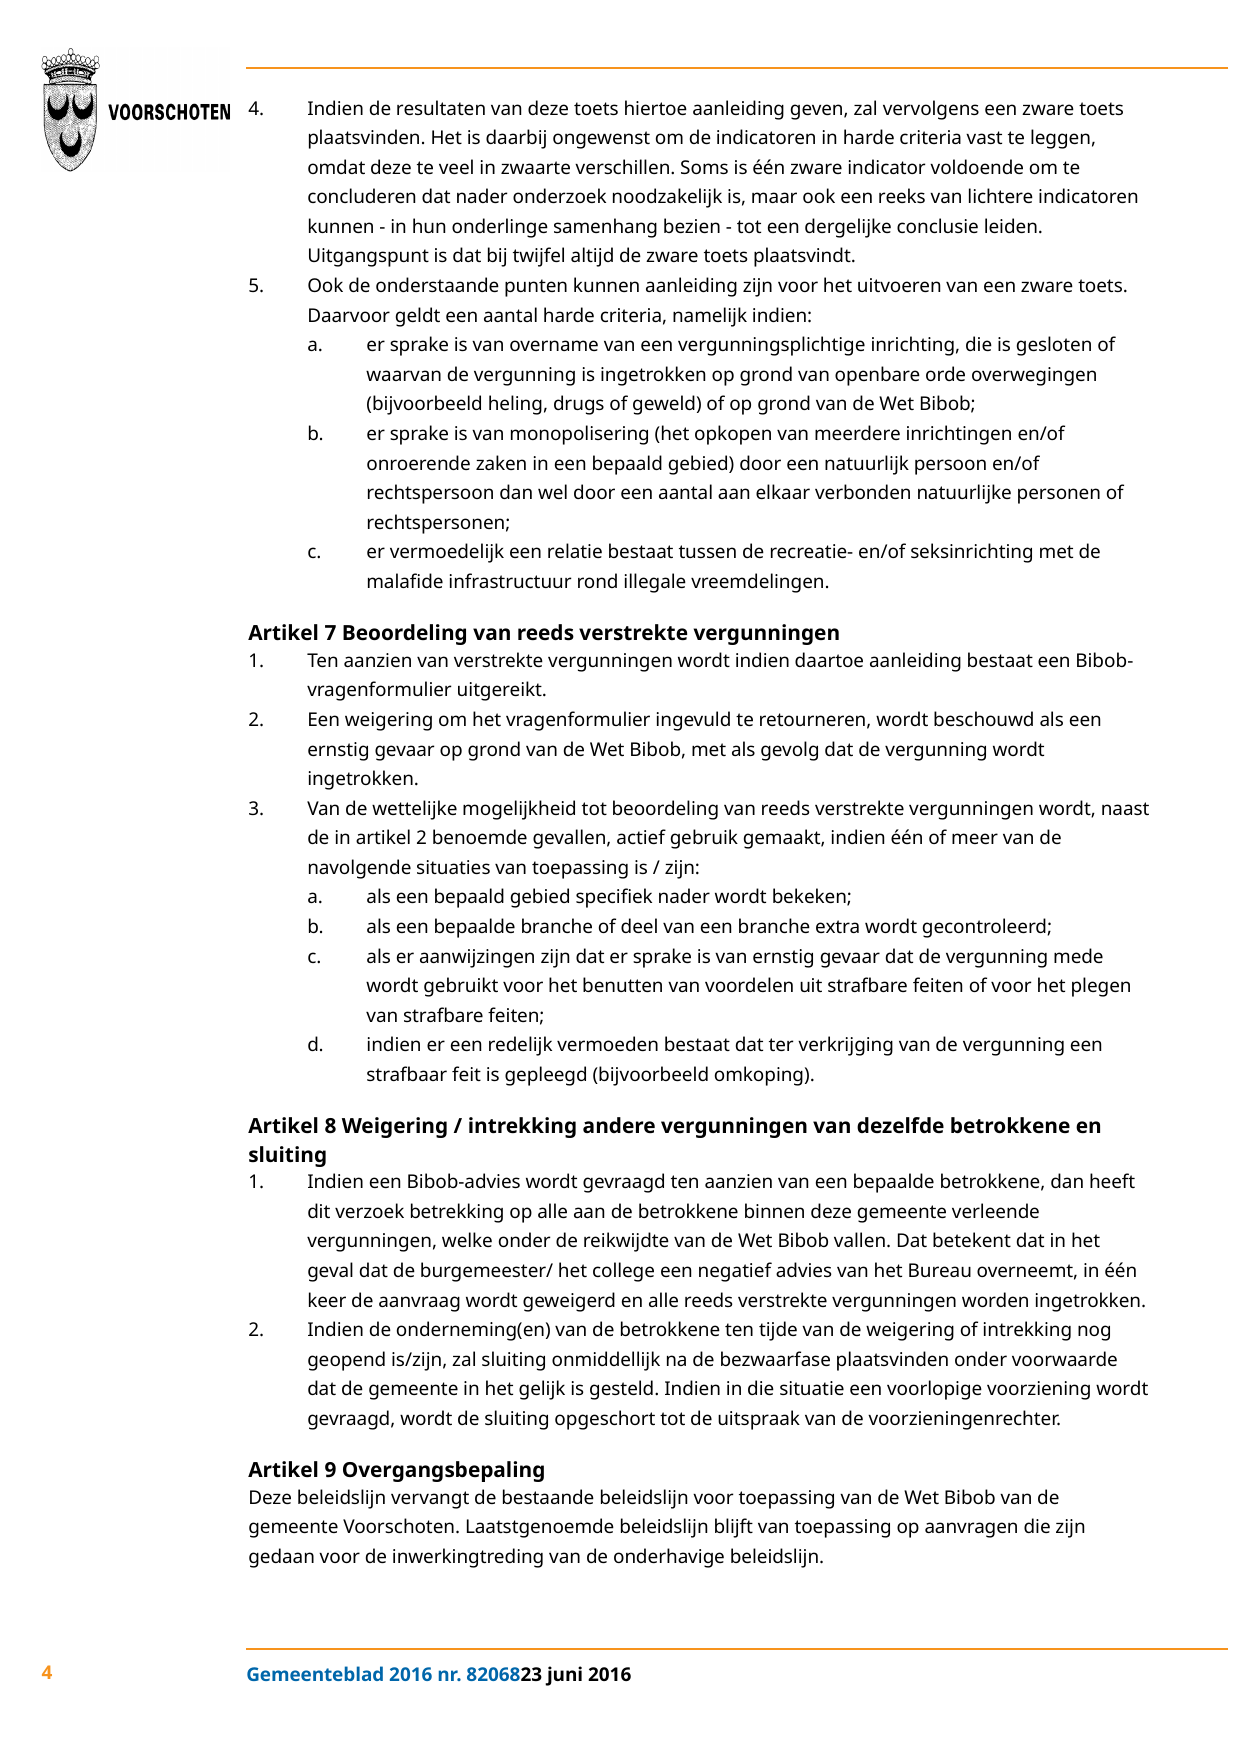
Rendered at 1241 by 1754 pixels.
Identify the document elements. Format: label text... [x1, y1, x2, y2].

list er sprake is van overname van een vergunningsplichtige inrichting, die is gesloten of waarvan de vergunning is ingetrokken op grond van openbare orde overwegingen (bijvoorbeeld heling, drugs of geweld) of op grond van de Wet Bibob; [307, 331, 1152, 416]
list Indien een Bibob-advies wordt gevraagd ten aanzien van een bepaalde betrokkene, dan heeft dit verzoek betrekking op alle aan de betrokkene binnen deze gemeente verleende vergunningen, welke onder de reikwijdte van de Wet Bibob vallen. Dat betekent dat in het geval dat de burgemeester/ het college een negatief advies van het Bureau overneemt, in één keer de aanvraag wordt geweigerd en alle reeds verstrekte vergunningen worden ingetrokken. [248, 1168, 1152, 1312]
list als er aanwijzingen zijn dat er sprake is van ernstig gevaar dat de vergunning mede wordt gebruikt voor het benutten van voordelen uit strafbare feiten of voor het plegen van strafbare feiten; [307, 943, 1152, 1028]
list Ten aanzien van verstrekte vergunningen wordt indien daartoe aanleiding bestaat een Bibob-vragenformulier uitgereikt. [248, 647, 1152, 702]
list Een weigering om het vragenformulier ingevuld te retourneren, wordt beschouwd als een ernstig gevaar op grond van de Wet Bibob, met als gevolg dat de vergunning wordt ingetrokken. [248, 706, 1152, 791]
list als een bepaald gebied specifiek nader wordt bekeken; [307, 884, 1152, 909]
list als een bepaalde branche of deel van een branche extra wordt gecontroleerd; [307, 913, 1152, 939]
text Deze beleidslijn vervangt de bestaande beleidslijn voor toepassing van de Wet Bibob van de gemeente Voorschoten. Laatstgenoemde beleidslijn blijft van toepassing op aanvragen die zijn gedaan voor de inwerkingtreding van de onderhavige beleidslijn. [248, 1484, 1152, 1569]
text Artikel 8 Weigering / intrekking andere vergunningen van dezelfde betrokkene en sluiting [248, 1112, 1152, 1168]
list indien er een redelijk vermoeden bestaat dat ter verkrijging van de vergunning een strafbaar feit is gepleegd (bijvoorbeeld omkoping). [307, 1032, 1152, 1087]
text Artikel 7 Beoordeling van reeds verstrekte vergunningen [248, 618, 1152, 647]
picture [41, 47, 231, 172]
list Indien de resultaten van deze toets hiertoe aanleiding geven, zal vervolgens een zware toets plaatsvinden. Het is daarbij ongewenst om de indicatoren in harde criteria vast te leggen, omdat deze te veel in zwaarte verschillen. Soms is één zware indicator voldoende om te concluderen dat nader onderzoek noodzakelijk is, maar ook een reeks van lichtere indicatoren kunnen - in hun onderlinge samenhang bezien - tot een dergelijke conclusie leiden. Uitgangspunt is dat bij twijfel altijd de zware toets plaatsvindt. [248, 95, 1152, 268]
text Artikel 9 Overgangsbepaling [248, 1456, 1152, 1484]
list Van de wettelijke mogelijkheid tot beoordeling van reeds verstrekte vergunningen wordt, naast de in artikel 2 benoemde gevallen, actief gebruik gemaakt, indien één of meer van de navolgende situaties van toepassing is / zijn: [248, 795, 1152, 880]
list er vermoedelijk een relatie bestaat tussen de recreatie- en/of seksinrichting met de malafide infrastructuur rond illegale vreemdelingen. [307, 538, 1152, 594]
list Indien de onderneming(en) van de betrokkene ten tijde van de weigering of intrekking nog geopend is/zijn, zal sluiting onmiddellijk na de bezwaarfase plaatsvinden onder voorwaarde dat de gemeente in het gelijk is gesteld. Indien in die situatie een voorlopige voorziening wordt gevraagd, wordt de sluiting opgeschort tot de uitspraak van de voorzieningenrechter. [248, 1316, 1152, 1431]
list er sprake is van monopolisering (het opkopen van meerdere inrichtingen en/of onroerende zaken in een bepaald gebied) door een natuurlijk persoon en/of rechtspersoon dan wel door een aantal aan elkaar verbonden natuurlijke personen of rechtspersonen; [307, 420, 1152, 535]
list Ook de onderstaande punten kunnen aanleiding zijn voor het uitvoeren van een zware toets. Daarvoor geldt een aantal harde criteria, namelijk indien: [248, 272, 1152, 328]
